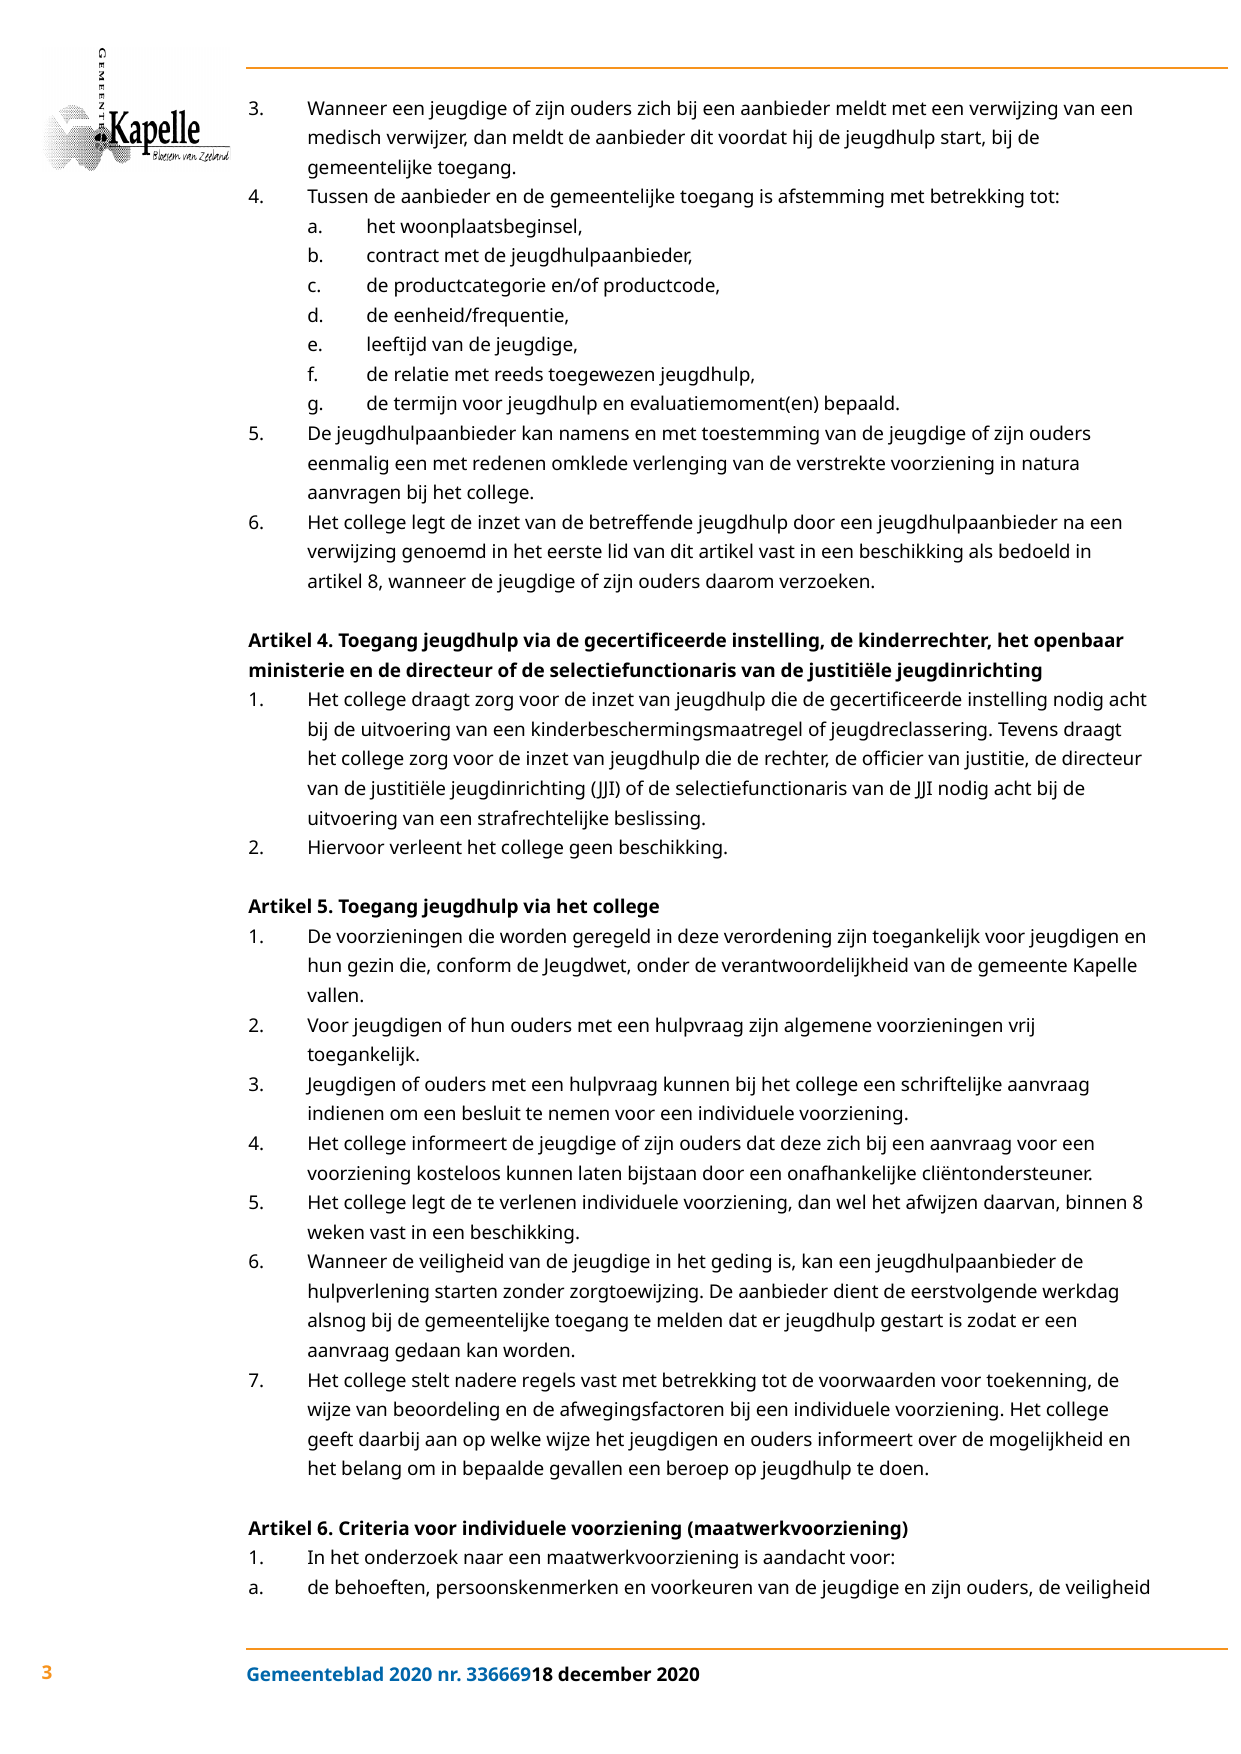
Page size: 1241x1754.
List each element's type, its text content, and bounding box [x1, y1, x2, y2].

picture [41, 47, 231, 172]
list Het college informeert de jeugdige of zijn ouders dat deze zich bij een aanvraag voor een voorziening kosteloos kunnen laten bijstaan door een onafhankelijke cliëntondersteuner. [248, 1130, 1152, 1186]
list Het college stelt nadere regels vast met betrekking tot de voorwaarden voor toekenning, de wijze van beoordeling en de afwegingsfactoren bij een individuele voorziening. Het college geeft daarbij aan op welke wijze het jeugdigen en ouders informeert over de mogelijkheid en het belang om in bepaalde gevallen een beroep op jeugdhulp te doen. [248, 1367, 1152, 1481]
list Tussen de aanbieder en de gemeentelijke toegang is afstemming met betrekking tot: [248, 183, 1152, 209]
list De voorzieningen die worden geregeld in deze verordening zijn toegankelijk voor jeugdigen en hun gezin die, conform de Jeugdwet, onder de verantwoordelijkheid van de gemeente Kapelle vallen. [248, 923, 1152, 1008]
list de productcategorie en/of productcode, [307, 272, 1152, 298]
list Het college draagt zorg voor de inzet van jeugdhulp die de gecertificeerde instelling nodig acht bij de uitvoering van een kinderbeschermingsmaatregel of jeugdreclassering. Tevens draagt het college zorg voor de inzet van jeugdhulp die de rechter, de officier van justitie, de directeur van de justitiële jeugdinrichting (JJI) of de selectiefunctionaris van de JJI nodig acht bij de uitvoering van een strafrechtelijke beslissing. [248, 686, 1152, 831]
list Wanneer de veiligheid van de jeugdige in het geding is, kan een jeugdhulpaanbieder de hulpverlening starten zonder zorgtoewijzing. De aanbieder dient de eerstvolgende werkdag alsnog bij de gemeentelijke toegang te melden dat er jeugdhulp gestart is zodat er een aanvraag gedaan kan worden. [248, 1248, 1152, 1363]
text Artikel 6. Criteria voor individuele voorziening (maatwerkvoorziening) [248, 1515, 1152, 1541]
text Artikel 5. Toegang jeugdhulp via het college [248, 893, 1152, 919]
list de relatie met reeds toegewezen jeugdhulp, [307, 361, 1152, 387]
list Hiervoor verleent het college geen beschikking. [248, 834, 1152, 860]
list Wanneer een jeugdige of zijn ouders zich bij een aanbieder meldt met een verwijzing van een medisch verwijzer, dan meldt de aanbieder dit voordat hij de jeugdhulp start, bij de gemeentelijke toegang. [248, 95, 1152, 180]
list In het onderzoek naar een maatwerkvoorziening is aandacht voor: [248, 1544, 1152, 1570]
list Jeugdigen of ouders met een hulpvraag kunnen bij het college een schriftelijke aanvraag indienen om een besluit te nemen voor een individuele voorziening. [248, 1071, 1152, 1126]
list contract met de jeugdhulpaanbieder, [307, 243, 1152, 268]
list De jeugdhulpaanbieder kan namens en met toestemming van de jeugdige of zijn ouders eenmalig een met redenen omklede verlenging van de verstrekte voorziening in natura aanvragen bij het college. [248, 420, 1152, 505]
list het woonplaatsbeginsel, [307, 213, 1152, 239]
list de behoeften, persoonskenmerken en voorkeuren van de jeugdige en zijn ouders, de veiligheid [248, 1574, 1152, 1600]
text Artikel 4. Toegang jeugdhulp via de gecertificeerde instelling, de kinderrechter, het openbaar ministerie en de directeur of de selectiefunctionaris van de justitiële jeugdinrichting [248, 627, 1152, 683]
list leeftijd van de jeugdige, [307, 331, 1152, 357]
list Het college legt de te verlenen individuele voorziening, dan wel het afwijzen daarvan, binnen 8 weken vast in een beschikking. [248, 1189, 1152, 1245]
list de eenheid/frequentie, [307, 302, 1152, 328]
list de termijn voor jeugdhulp en evaluatiemoment(en) bepaald. [307, 391, 1152, 416]
list Voor jeugdigen of hun ouders met een hulpvraag zijn algemene voorzieningen vrij toegankelijk. [248, 1012, 1152, 1067]
list Het college legt de inzet van de betreffende jeugdhulp door een jeugdhulpaanbieder na een verwijzing genoemd in het eerste lid van dit artikel vast in een beschikking als bedoeld in artikel 8, wanneer de jeugdige of zijn ouders daarom verzoeken. [248, 509, 1152, 594]
